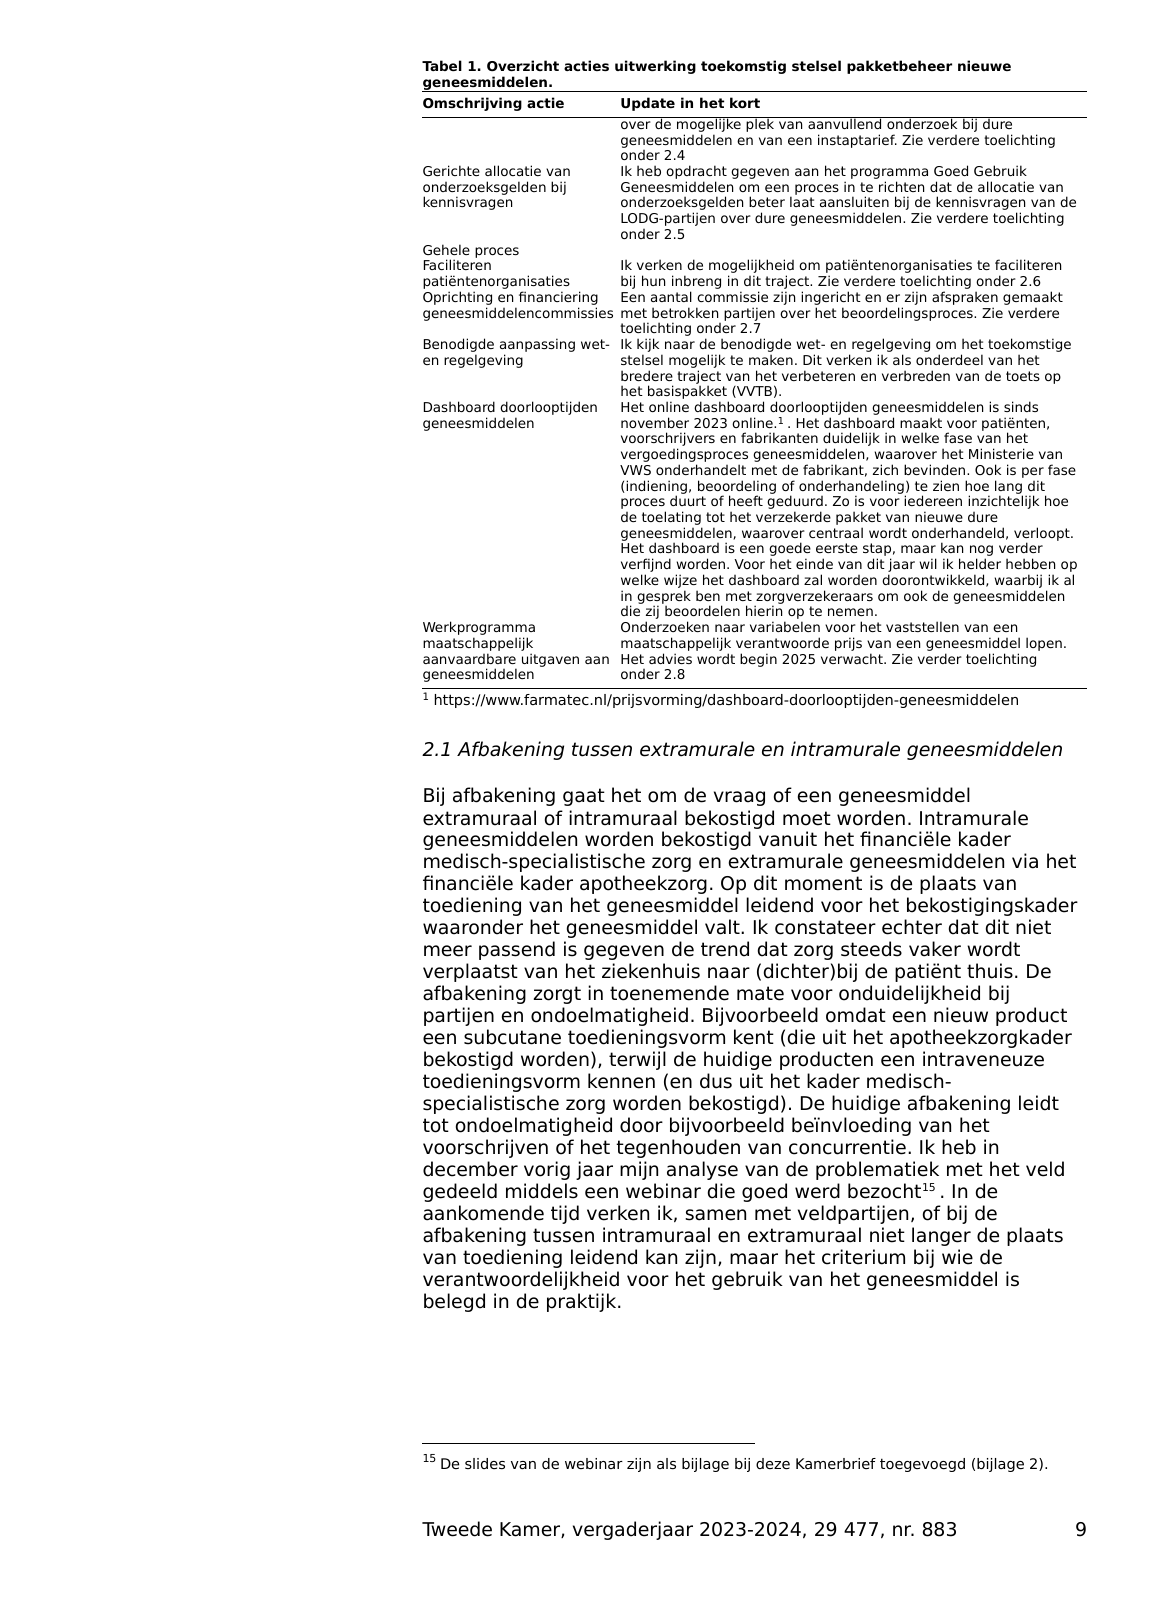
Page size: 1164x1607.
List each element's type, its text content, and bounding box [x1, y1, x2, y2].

table_cell Dashboard doorlooptijden geneesmiddelen [422, 400, 614, 620]
table_cell Ik heb opdracht gegeven aan het programma Goed Gebruik Geneesmiddelen om een proces in te richten dat de allocatie van onderzoeksgelden beter laat aansluiten bij de kennisvragen van de LODG-partijen over dure geneesmiddelen. Zie verdere toelichting onder 2.5 [614, 164, 1087, 242]
table_cell Gehele proces [422, 243, 1087, 258]
table_cell Ik verken de mogelijkheid om patiëntenorganisaties te faciliteren bij hun inbreng in dit traject. Zie verdere toelichting onder 2.6 [614, 258, 1087, 290]
table_cell Een aantal commissie zijn ingericht en er zijn afspraken gemaakt met betrokken partijen over het beoordelingsproces. Zie verdere toelichting onder 2.7 [614, 290, 1087, 337]
text De slides van de webinar zijn als bijlage bij deze Kamerbrief toegevoegd (bijlage 2). [422, 1452, 1087, 1474]
table_cell 1 https://www.farmatec.nl/prijsvorming/dashboard-doorlooptijden-geneesmiddelen [422, 689, 1087, 708]
table_cell Werkprogramma maatschappelijk aanvaardbare uitgaven aan geneesmiddelen [422, 620, 614, 688]
table_cell Het online dashboard doorlooptijden geneesmiddelen is sinds november 2023 online.1. Het dashboard maakt voor patiënten, voorschrijvers en fabrikanten duidelijk in welke fase van het vergoedingsproces geneesmiddelen, waarover het Ministerie van VWS onderhandelt met de fabrikant, zich bevinden. Ook is per fase (indiening, beoordeling of onderhandeling) te zien hoe lang dit proces duurt of heeft geduurd. Zo is voor iedereen inzichtelijk hoe de toelating tot het verzekerde pakket van nieuwe dure geneesmiddelen, waarover centraal wordt onderhandeld, verloopt. Het dashboard is een goede eerste stap, maar kan nog verder verfijnd worden. Voor het einde van dit jaar wil ik helder hebben op welke wijze het dashboard zal worden doorontwikkeld, waarbij ik al in gesprek ben met zorgverzekeraars om ook de geneesmiddelen die zij beoordelen hierin op te nemen. [614, 400, 1087, 620]
table_cell Faciliteren patiëntenorganisaties [422, 258, 614, 290]
table_cell Oprichting en financiering geneesmiddelencommissies [422, 290, 614, 337]
table_cell Omschrijving actie [422, 92, 614, 117]
table_cell Gerichte allocatie van onderzoeksgelden bij kennisvragen [422, 164, 614, 242]
table_cell Update in het kort [614, 92, 1087, 117]
table_cell [422, 118, 614, 164]
table_cell Ik kijk naar de benodigde wet- en regelgeving om het toekomstige stelsel mogelijk te maken. Dit verken ik als onderdeel van het bredere traject van het verbeteren en verbreden van de toets op het basispakket (VVTB). [614, 337, 1087, 400]
table_cell Onderzoeken naar variabelen voor het vaststellen van een maatschappelijk verantwoorde prijs van een geneesmiddel lopen. Het advies wordt begin 2025 verwacht. Zie verder toelichting onder 2.8 [614, 620, 1087, 688]
table_header Tabel 1. Overzicht acties uitwerking toekomstig stelsel pakketbeheer nieuwe geneesmiddelen. [422, 59, 1087, 91]
text Bij afbakening gaat het om de vraag of een geneesmiddel extramuraal of intramuraal bekostigd moet worden. Intramurale geneesmiddelen worden bekostigd vanuit het financiële kader medisch-specialistische zorg en extramurale geneesmiddelen via het financiële kader apotheekzorg. Op dit moment is de plaats van toediening van het geneesmiddel leidend voor het bekostigingskader waaronder het geneesmiddel valt. Ik constateer echter dat dit niet meer passend is gegeven de trend dat zorg steeds vaker wordt verplaatst van het ziekenhuis naar (dichter)bij de patiënt thuis. De afbakening zorgt in toenemende mate voor onduidelijkheid bij partijen en ondoelmatigheid. Bijvoorbeeld omdat een nieuw product een subcutane toedieningsvorm kent (die uit het apotheekzorgkader bekostigd worden), terwijl de huidige producten een intraveneuze toedieningsvorm kennen (en dus uit het kader medisch-specialistische zorg worden bekostigd). De huidige afbakening leidt tot ondoelmatigheid door bijvoorbeeld beïnvloeding van het voorschrijven of het tegenhouden van concurrentie. Ik heb in december vorig jaar mijn analyse van de problematiek met het veld gedeeld middels een webinar die goed werd bezocht. In de aankomende tijd verken ik, samen met veldpartijen, of bij de afbakening tussen intramuraal en extramuraal niet langer de plaats van toediening leidend kan zijn, maar het criterium bij wie de verantwoordelijkheid voor het gebruik van het geneesmiddel is belegd in de praktijk. [422, 785, 1087, 1313]
table_cell Benodigde aanpassing wet- en regelgeving [422, 337, 614, 400]
subtitle 2.1 Afbakening tussen extramurale en intramurale geneesmiddelen [422, 738, 1087, 760]
table_cell over de mogelijke plek van aanvullend onderzoek bij dure geneesmiddelen en van een instaptarief. Zie verdere toelichting onder 2.4 [614, 118, 1087, 164]
